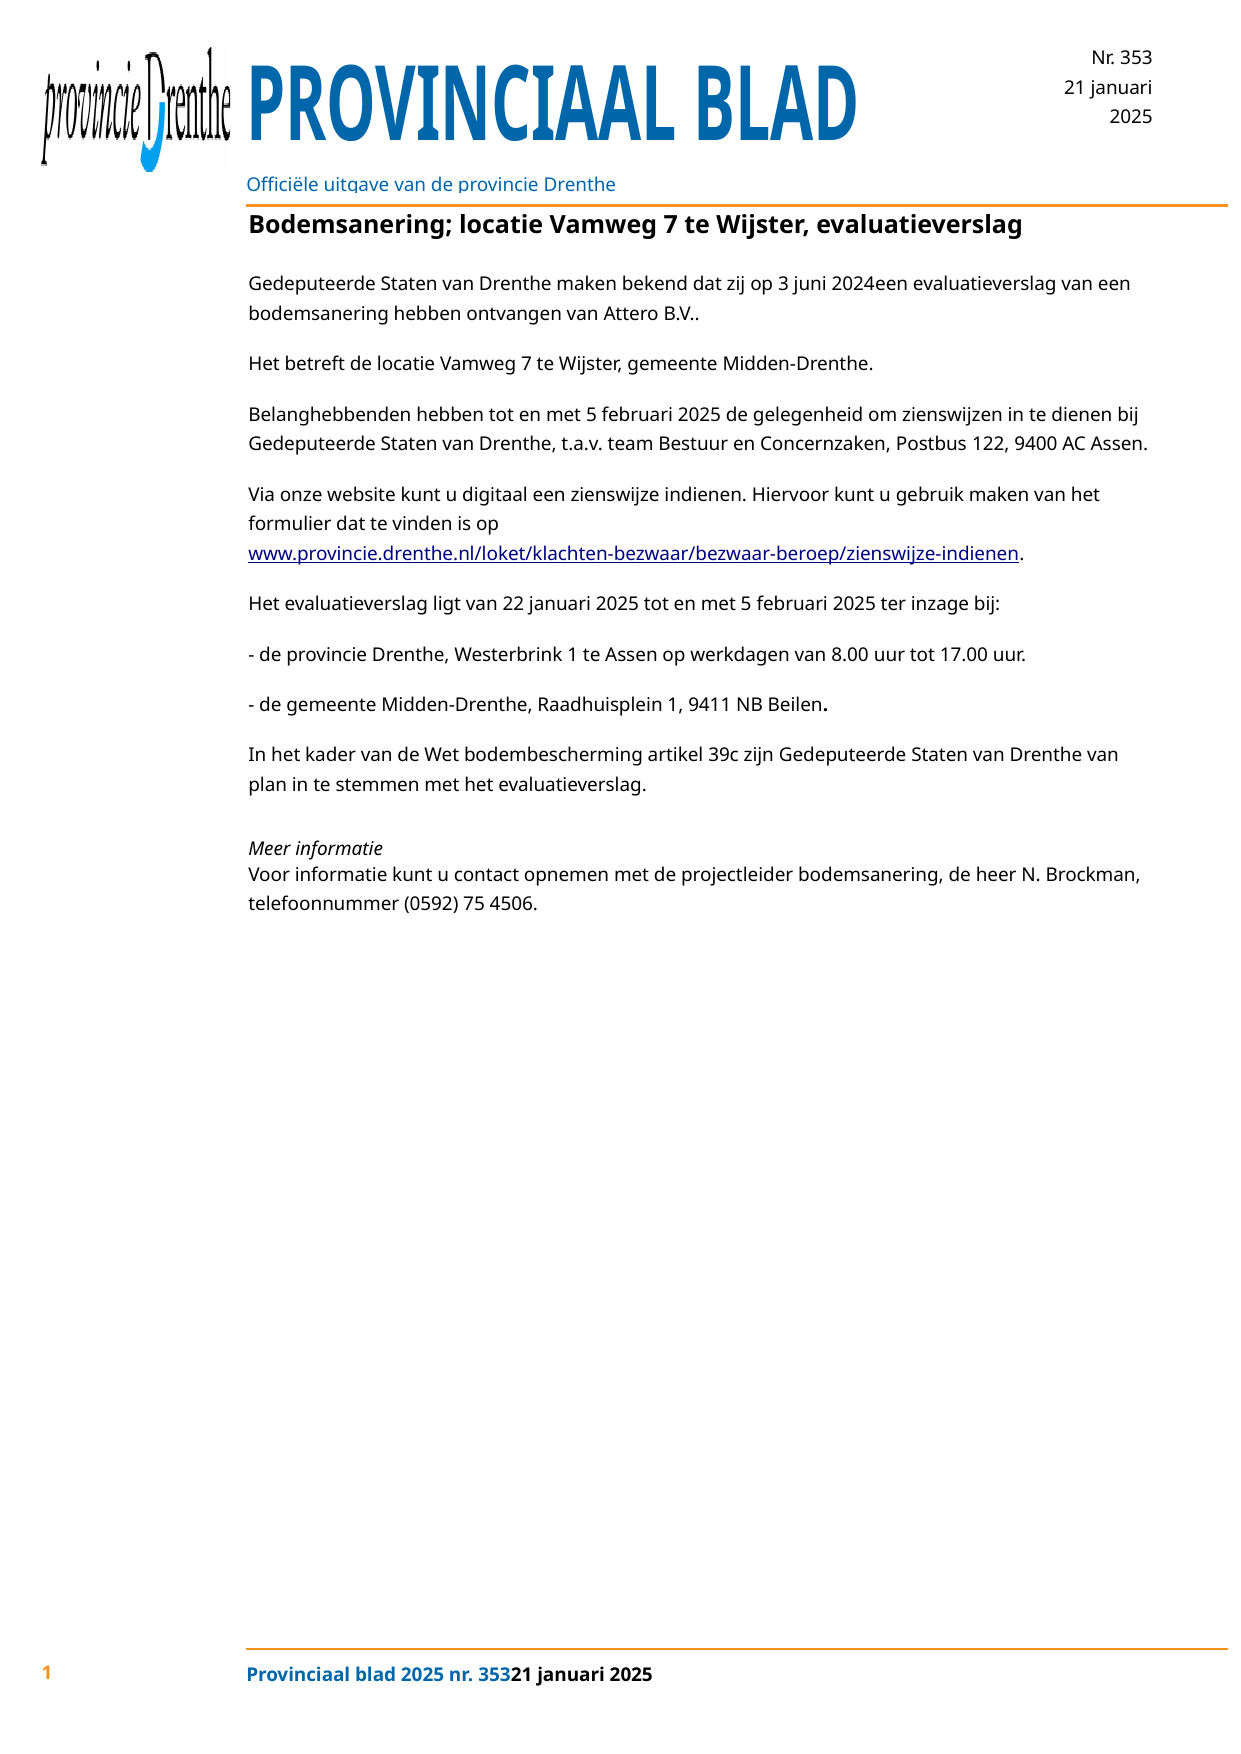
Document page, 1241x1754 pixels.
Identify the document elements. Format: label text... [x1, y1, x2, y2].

text Via onze website kunt u digitaal een zienswijze indienen. Hiervoor kunt u gebruik maken van het formulier dat te vinden is op www.provincie.drenthe.nl/loket/klachten-bezwaar/bezwaar-beroep/zienswijze-indienen. [248, 481, 1152, 566]
text In het kader van de Wet bodembescherming artikel 39c zijn Gedeputeerde Staten van Drenthe van plan in te stemmen met het evaluatieverslag. [248, 742, 1152, 797]
text Voor informatie kunt u contact opnemen met de projectleider bodemsanering, de heer N. Brockman, telefoonnummer (0592) 75 4506. [248, 861, 1152, 916]
text - de gemeente Midden-Drenthe, Raadhuisplein 1, 9411 NB Beilen. [248, 691, 1152, 717]
text Belanghebbenden hebben tot en met 5 februari 2025 de gelegenheid om zienswijzen in te dienen bij Gedeputeerde Staten van Drenthe, t.a.v. team Bestuur en Concernzaken, Postbus 122, 9400 AC Assen. [248, 401, 1152, 456]
text Het betreft de locatie Vamweg 7 te Wijster, gemeente Midden-Drenthe. [248, 350, 1152, 376]
text - de provincie Drenthe, Westerbrink 1 te Assen op werkdagen van 8.00 uur tot 17.00 uur. [248, 641, 1152, 666]
text Bodemsanering; locatie Vamweg 7 te Wijster, evaluatieverslag [248, 207, 1152, 241]
text Meer informatie [248, 835, 1152, 861]
text Het evaluatieverslag ligt van 22 januari 2025 tot en met 5 februari 2025 ter inzage bij: [248, 590, 1152, 616]
text Gedeputeerde Staten van Drenthe maken bekend dat zij op 3 juni 2024een evaluatieverslag van een bodemsanering hebben ontvangen van Attero B.V.. [248, 270, 1152, 326]
picture [41, 47, 231, 172]
